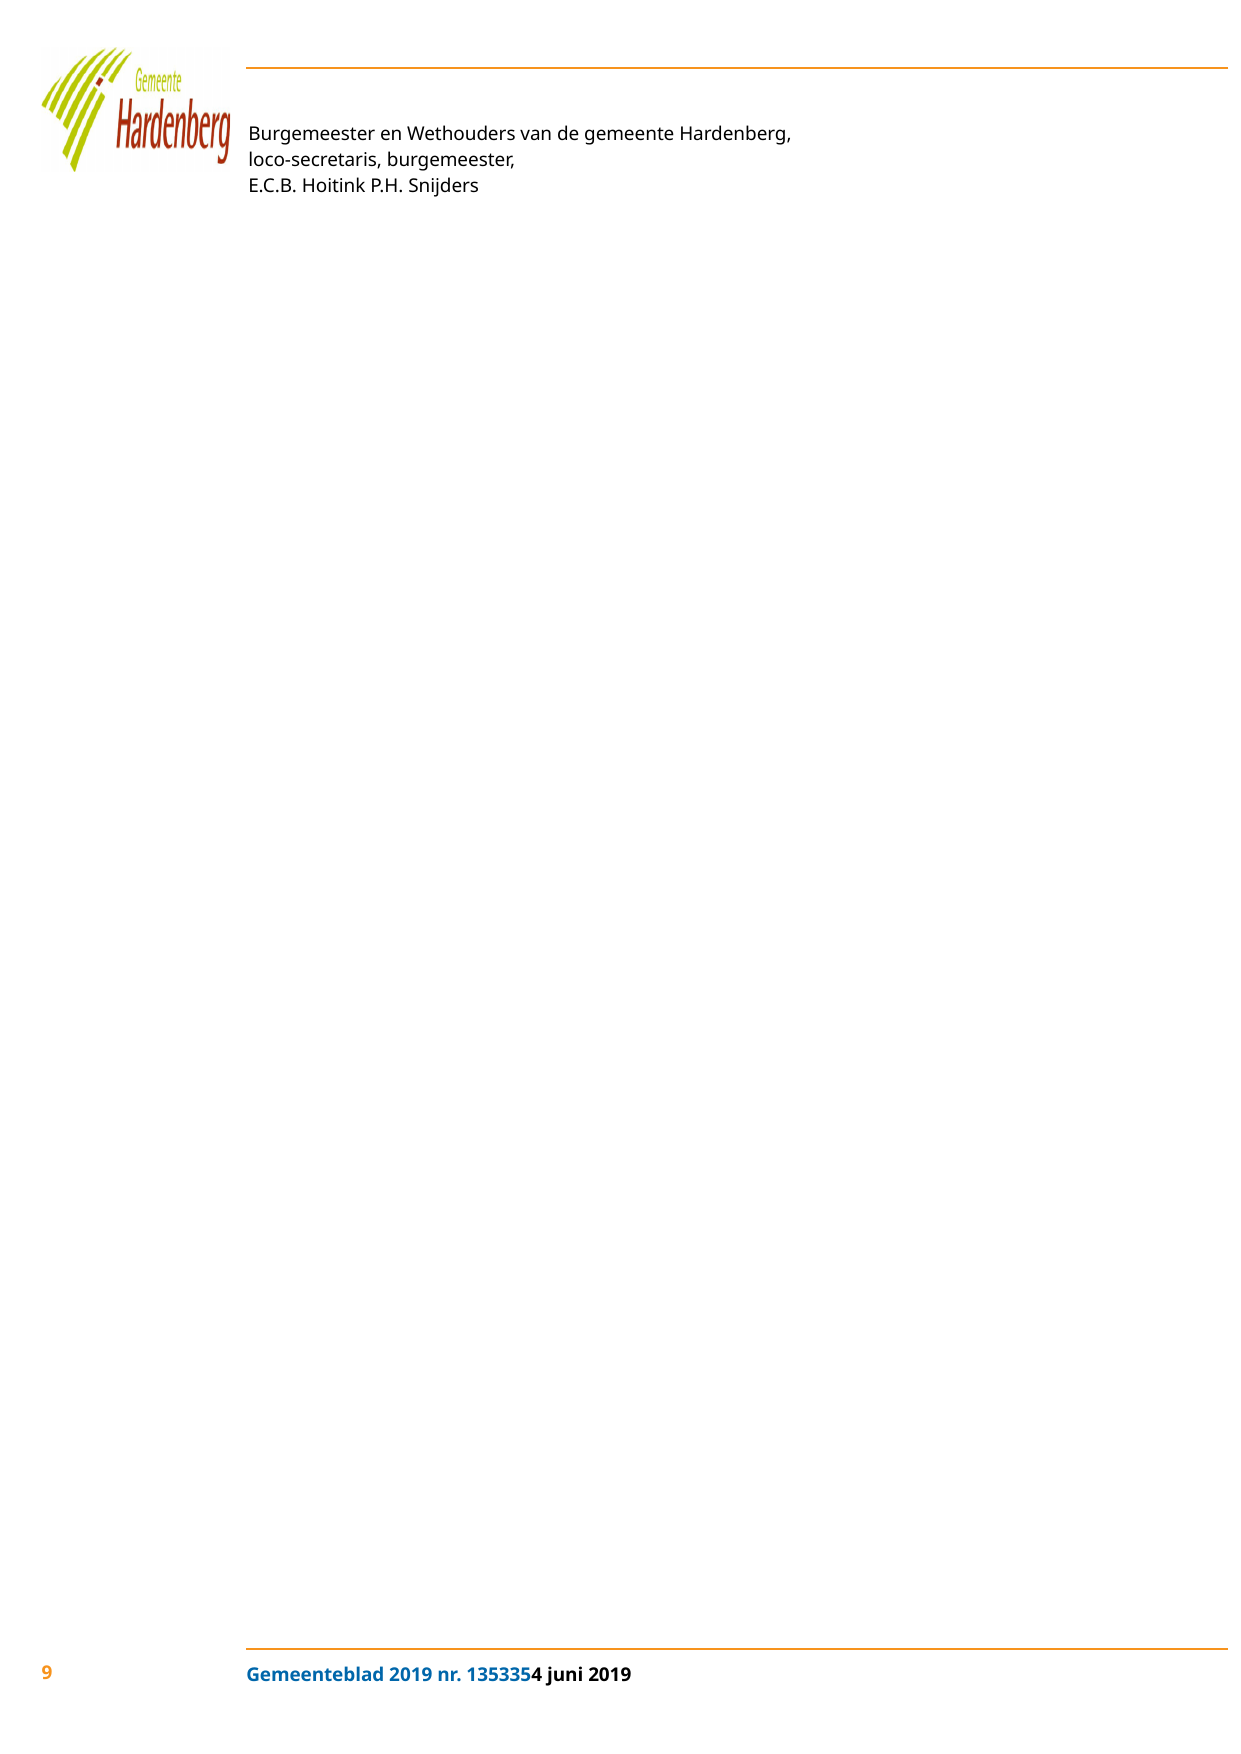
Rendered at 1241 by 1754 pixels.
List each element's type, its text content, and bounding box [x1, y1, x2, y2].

text E.C.B. Hoitink P.H. Snijders [248, 172, 1152, 198]
picture [41, 47, 231, 172]
text Burgemeester en Wethouders van de gemeente Hardenberg, [248, 121, 1152, 146]
text loco-secretaris, burgemeester, [248, 146, 1152, 172]
